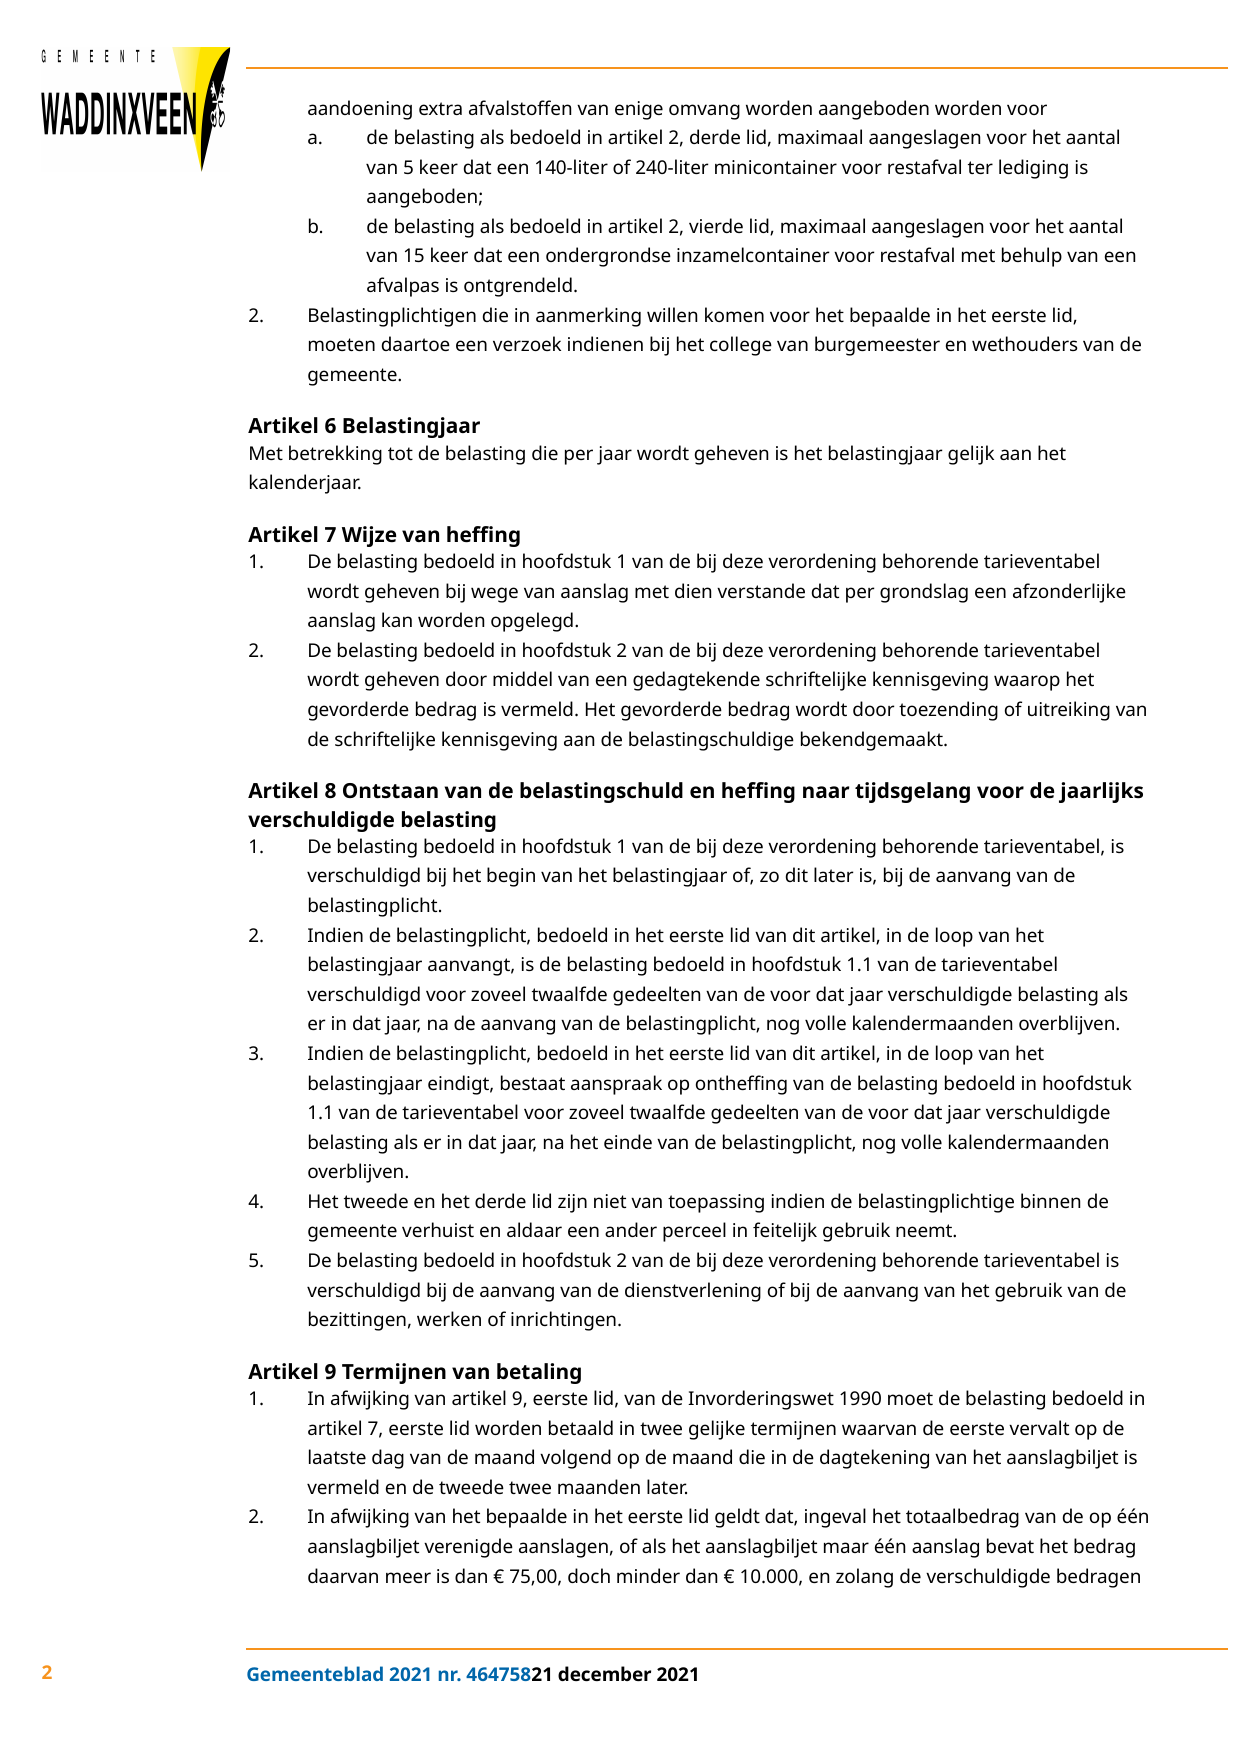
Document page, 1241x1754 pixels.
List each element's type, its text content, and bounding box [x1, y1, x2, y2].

text Artikel 8 Ontstaan van de belastingschuld en heffing naar tijdsgelang voor de jaarlijks verschuldigde belasting [248, 776, 1152, 833]
list de belasting als bedoeld in artikel 2, vierde lid, maximaal aangeslagen voor het aantal van 15 keer dat een ondergrondse inzamelcontainer voor restafval met behulp van een afvalpas is ontgrendeld. [307, 213, 1152, 298]
list Indien de belastingplicht, bedoeld in het eerste lid van dit artikel, in de loop van het belastingjaar eindigt, bestaat aanspraak op ontheffing van de belasting bedoeld in hoofdstuk 1.1 van de tarieventabel voor zoveel twaalfde gedeelten van de voor dat jaar verschuldigde belasting als er in dat jaar, na het einde van de belastingplicht, nog volle kalendermaanden overblijven. [248, 1040, 1152, 1184]
list de belasting als bedoeld in artikel 2, derde lid, maximaal aangeslagen voor het aantal van 5 keer dat een 140-liter of 240-liter minicontainer voor restafval ter lediging is aangeboden; [307, 124, 1152, 209]
list Indien de belastingplicht, bedoeld in het eerste lid van dit artikel, in de loop van het belastingjaar aanvangt, is de belasting bedoeld in hoofdstuk 1.1 van de tarieventabel verschuldigd voor zoveel twaalfde gedeelten van de voor dat jaar verschuldigde belasting als er in dat jaar, na de aanvang van de belastingplicht, nog volle kalendermaanden overblijven. [248, 922, 1152, 1036]
list De belasting bedoeld in hoofdstuk 2 van de bij deze verordening behorende tarieventabel is verschuldigd bij de aanvang van de dienstverlening of bij de aanvang van het gebruik van de bezittingen, werken of inrichtingen. [248, 1247, 1152, 1332]
text Artikel 9 Termijnen van betaling [248, 1357, 1152, 1385]
text Met betrekking tot de belasting die per jaar wordt geheven is het belastingjaar gelijk aan het kalenderjaar. [248, 440, 1152, 495]
list Belastingplichtigen die in aanmerking willen komen voor het bepaalde in het eerste lid, moeten daartoe een verzoek indienen bij het college van burgemeester en wethouders van de gemeente. [248, 302, 1152, 387]
list Het tweede en het derde lid zijn niet van toepassing indien de belastingplichtige binnen de gemeente verhuist en aldaar een ander perceel in feitelijk gebruik neemt. [248, 1188, 1152, 1243]
list aandoening extra afvalstoffen van enige omvang worden aangeboden worden voor [248, 95, 1152, 121]
text Artikel 6 Belastingjaar [248, 411, 1152, 440]
picture [41, 47, 231, 172]
list In afwijking van het bepaalde in het eerste lid geldt dat, ingeval het totaalbedrag van de op één aanslagbiljet verenigde aanslagen, of als het aanslagbiljet maar één aanslag bevat het bedrag daarvan meer is dan € 75,00, doch minder dan € 10.000, en zolang de verschuldigde bedragen [248, 1504, 1152, 1588]
list De belasting bedoeld in hoofdstuk 2 van de bij deze verordening behorende tarieventabel wordt geheven door middel van een gedagtekende schriftelijke kennisgeving waarop het gevorderde bedrag is vermeld. Het gevorderde bedrag wordt door toezending of uitreiking van de schriftelijke kennisgeving aan de belastingschuldige bekendgemaakt. [248, 637, 1152, 752]
list De belasting bedoeld in hoofdstuk 1 van de bij deze verordening behorende tarieventabel, is verschuldigd bij het begin van het belastingjaar of, zo dit later is, bij de aanvang van de belastingplicht. [248, 833, 1152, 918]
list In afwijking van artikel 9, eerste lid, van de Invorderingswet 1990 moet de belasting bedoeld in artikel 7, eerste lid worden betaald in twee gelijke termijnen waarvan de eerste vervalt op de laatste dag van de maand volgend op de maand die in de dagtekening van het aanslagbiljet is vermeld en de tweede twee maanden later. [248, 1385, 1152, 1500]
list De belasting bedoeld in hoofdstuk 1 van de bij deze verordening behorende tarieventabel wordt geheven bij wege van aanslag met dien verstande dat per grondslag een afzonderlijke aanslag kan worden opgelegd. [248, 548, 1152, 633]
text Artikel 7 Wijze van heffing [248, 520, 1152, 548]
